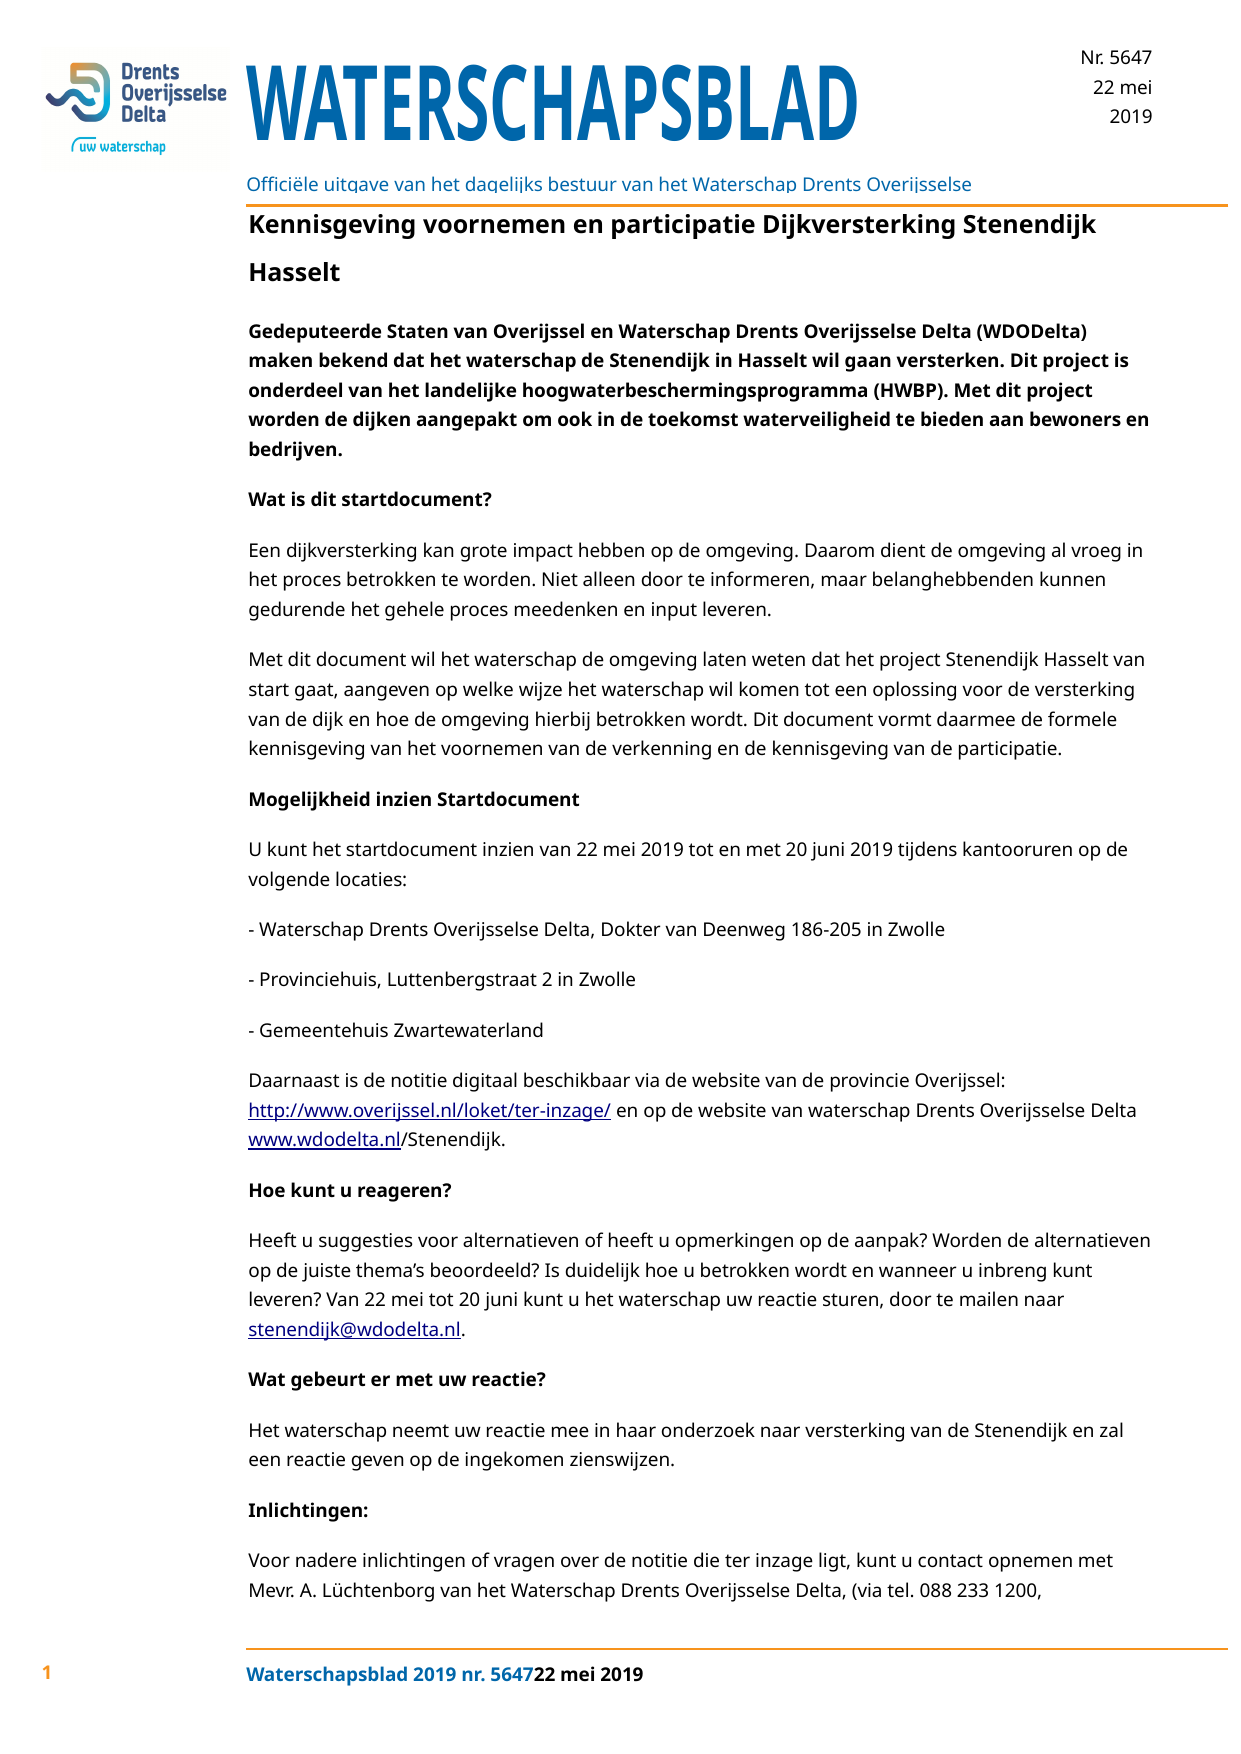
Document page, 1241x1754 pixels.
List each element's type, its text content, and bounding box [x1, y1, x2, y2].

text Wat gebeurt er met uw reactie? [248, 1367, 1152, 1392]
text - Waterschap Drents Overijsselse Delta, Dokter van Deenweg 186-205 in Zwolle [248, 916, 1152, 942]
picture [41, 47, 231, 172]
text - Gemeentehuis Zwartewaterland [248, 1017, 1152, 1043]
text Gedeputeerde Staten van Overijssel en Waterschap Drents Overijsselse Delta (WDODelta) maken bekend dat het waterschap de Stenendijk in Hasselt wil gaan versterken. Dit project is onderdeel van het landelijke hoogwaterbeschermingsprogramma (HWBP). Met dit project worden de dijken aangepakt om ook in de toekomst waterveiligheid te bieden aan bewoners en bedrijven. [248, 318, 1152, 462]
text Een dijkversterking kan grote impact hebben op de omgeving. Daarom dient de omgeving al vroeg in het proces betrokken te worden. Niet alleen door te informeren, maar belanghebbenden kunnen gedurende het gehele proces meedenken en input leveren. [248, 537, 1152, 622]
text Het waterschap neemt uw reactie mee in haar onderzoek naar versterking van de Stenendijk en zal een reactie geven op de ingekomen zienswijzen. [248, 1417, 1152, 1472]
text Wat is dit startdocument? [248, 487, 1152, 512]
text Mogelijkheid inzien Startdocument [248, 786, 1152, 812]
text Hoe kunt u reageren? [248, 1177, 1152, 1203]
text - Provinciehuis, Luttenbergstraat 2 in Zwolle [248, 967, 1152, 992]
text Voor nadere inlichtingen of vragen over de notitie die ter inzage ligt, kunt u contact opnemen met Mevr. A. Lüchtenborg van het Waterschap Drents Overijsselse Delta, (via tel. 088 233 1200, [248, 1547, 1152, 1603]
text Daarnaast is de notitie digitaal beschikbaar via de website van de provincie Overijssel: http://www.overijssel.nl/loket/ter-inzage/ en op de website van waterschap Drents Overijsselse Delta www.wdodelta.nl/Stenendijk. [248, 1067, 1152, 1152]
text U kunt het startdocument inzien van 22 mei 2019 tot en met 20 juni 2019 tijdens kantooruren op de volgende locaties: [248, 836, 1152, 892]
text Inlichtingen: [248, 1497, 1152, 1523]
text Heeft u suggesties voor alternatieven of heeft u opmerkingen op de aanpak? Worden de alternatieven op de juiste thema’s beoordeeld? Is duidelijk hoe u betrokken wordt en wanneer u inbreng kunt leveren? Van 22 mei tot 20 juni kunt u het waterschap uw reactie sturen, door te mailen naar stenendijk@wdodelta.nl. [248, 1227, 1152, 1342]
text Met dit document wil het waterschap de omgeving laten weten dat het project Stenendijk Hasselt van start gaat, aangeven op welke wijze het waterschap wil komen tot een oplossing voor de versterking van de dijk en hoe de omgeving hierbij betrokken wordt. Dit document vormt daarmee de formele kennisgeving van het voornemen van de verkenning en de kennisgeving van de participatie. [248, 647, 1152, 761]
text Kennisgeving voornemen en participatie Dijkversterking Stenendijk Hasselt [248, 207, 1152, 288]
